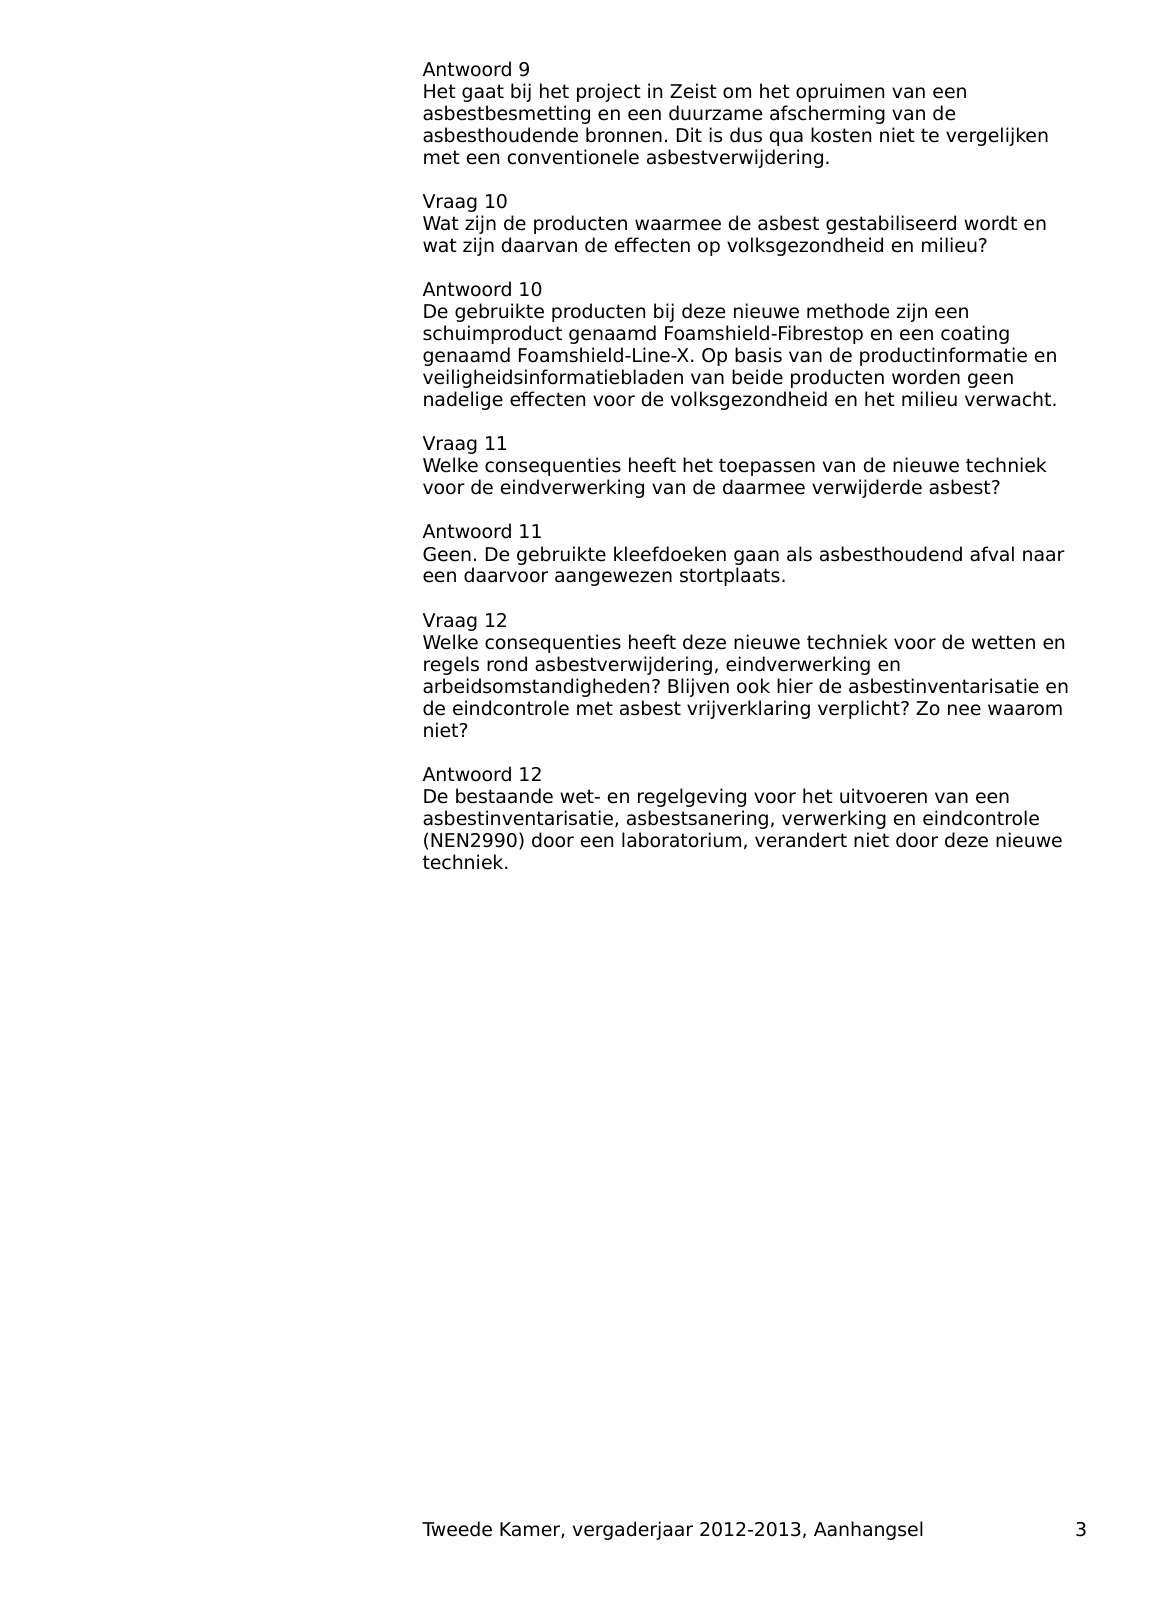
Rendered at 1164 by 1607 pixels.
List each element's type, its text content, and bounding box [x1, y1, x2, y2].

text Antwoord 9 [422, 59, 1087, 81]
text Welke consequenties heeft het toepassen van de nieuwe techniek voor de eindverwerking van de daarmee verwijderde asbest? [422, 455, 1087, 499]
text De gebruikte producten bij deze nieuwe methode zijn een schuimproduct genaamd Foamshield-Fibrestop en een coating genaamd Foamshield-Line-X. Op basis van de productinformatie en veiligheidsinformatiebladen van beide producten worden geen nadelige effecten voor de volksgezondheid en het milieu verwacht. [422, 301, 1087, 411]
text De bestaande wet- en regelgeving voor het uitvoeren van een asbestinventarisatie, asbestsanering, verwerking en eindcontrole (NEN2990) door een laboratorium, verandert niet door deze nieuwe techniek. [422, 786, 1087, 873]
text Vraag 11 [422, 433, 1087, 455]
text Vraag 12 [422, 609, 1087, 632]
text Antwoord 11 [422, 521, 1087, 543]
text Geen. De gebruikte kleefdoeken gaan als asbesthoudend afval naar een daarvoor aangewezen stortplaats. [422, 543, 1087, 587]
text Wat zijn de producten waarmee de asbest gestabiliseerd wordt en wat zijn daarvan de effecten op volksgezondheid en milieu? [422, 213, 1087, 257]
text Vraag 10 [422, 191, 1087, 213]
text Antwoord 10 [422, 279, 1087, 301]
text Antwoord 12 [422, 764, 1087, 786]
text Welke consequenties heeft deze nieuwe techniek voor de wetten en regels rond asbestverwijdering, eindverwerking en arbeidsomstandigheden? Blijven ook hier de asbestinventarisatie en de eindcontrole met asbest vrijverklaring verplicht? Zo nee waarom niet? [422, 632, 1087, 741]
text Het gaat bij het project in Zeist om het opruimen van een asbestbesmetting en een duurzame afscherming van de asbesthoudende bronnen. Dit is dus qua kosten niet te vergelijken met een conventionele asbestverwijdering. [422, 81, 1087, 169]
